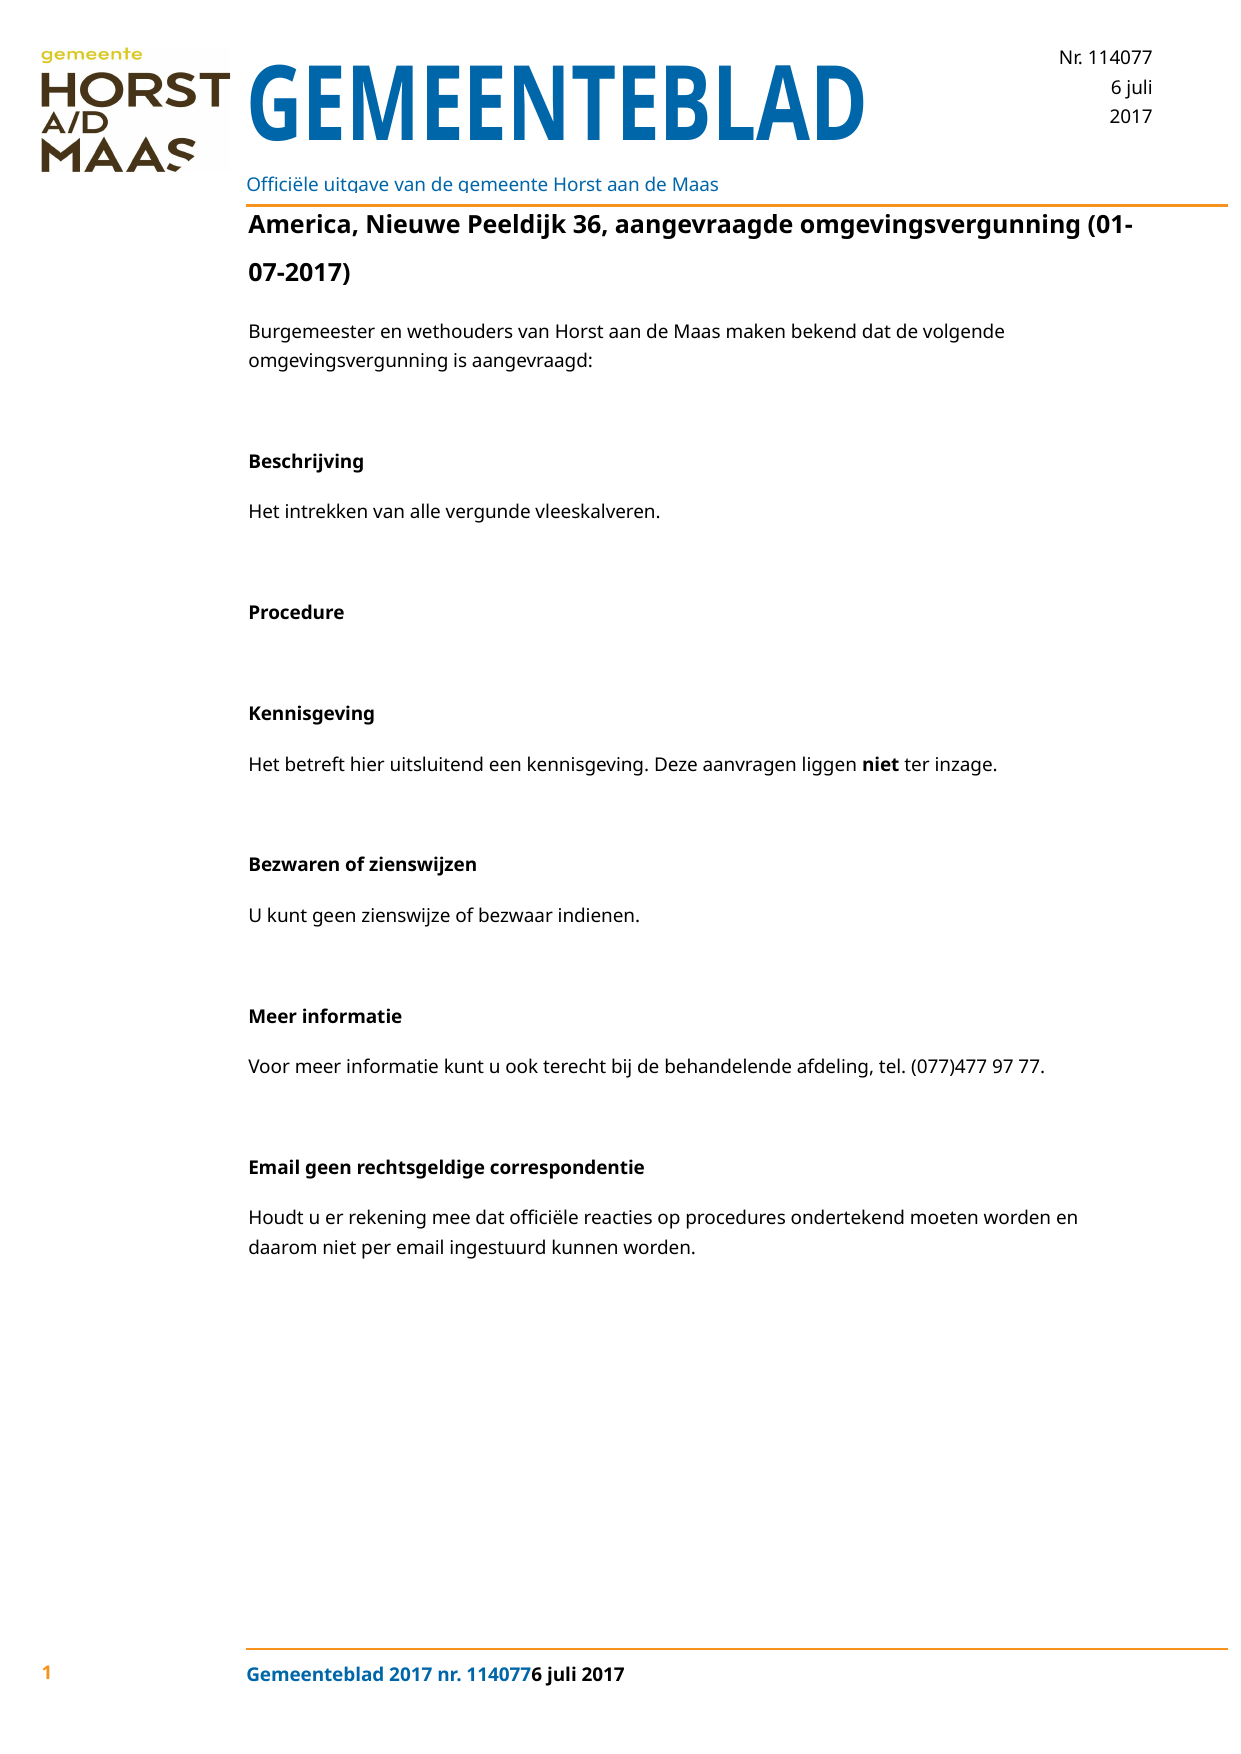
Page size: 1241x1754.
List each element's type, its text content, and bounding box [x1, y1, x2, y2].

text Email geen rechtsgeldige correspondentie [248, 1154, 1152, 1180]
text Procedure [248, 599, 1152, 625]
text Meer informatie [248, 1003, 1152, 1029]
text Het betreft hier uitsluitend een kennisgeving. Deze aanvragen liggen niet ter inzage. [248, 751, 1152, 777]
text Kennisgeving [248, 700, 1152, 726]
text Burgemeester en wethouders van Horst aan de Maas maken bekend dat de volgende omgevingsvergunning is aangevraagd: [248, 318, 1152, 373]
text America, Nieuwe Peeldijk 36, aangevraagde omgevingsvergunning (01-07-2017) [248, 207, 1152, 288]
text Bezwaren of zienswijzen [248, 852, 1152, 877]
text Houdt u er rekening mee dat officiële reacties op procedures ondertekend moeten worden en daarom niet per email ingestuurd kunnen worden. [248, 1204, 1152, 1260]
picture [41, 47, 231, 172]
text U kunt geen zienswijze of bezwaar indienen. [248, 902, 1152, 928]
text Het intrekken van alle vergunde vleeskalveren. [248, 499, 1152, 524]
text Beschrijving [248, 448, 1152, 474]
text Voor meer informatie kunt u ook terecht bij de behandelende afdeling, tel. (077)477 97 77. [248, 1053, 1152, 1079]
